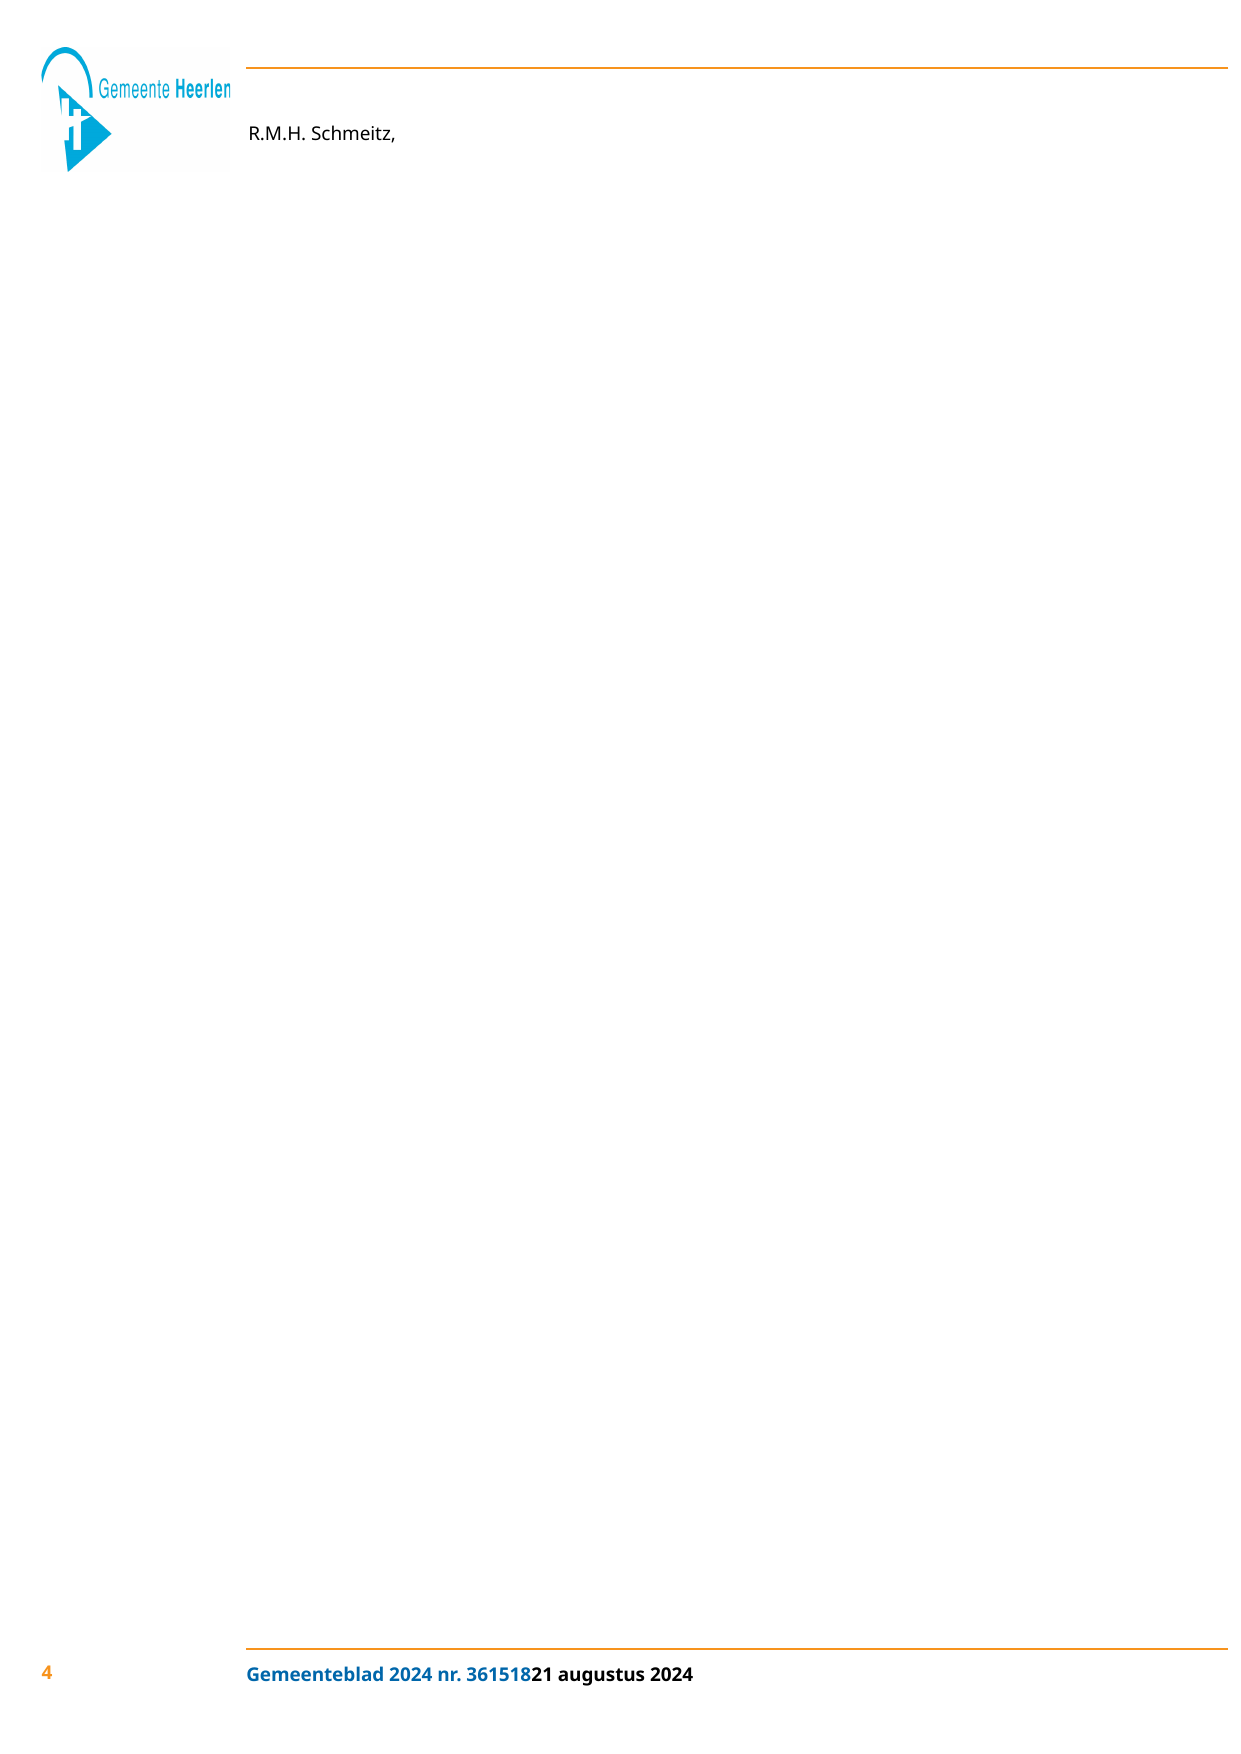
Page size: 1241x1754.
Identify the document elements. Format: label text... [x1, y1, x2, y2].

picture [41, 47, 231, 172]
picture [41, 47, 59, 70]
text R.M.H. Schmeitz, [248, 121, 1152, 146]
